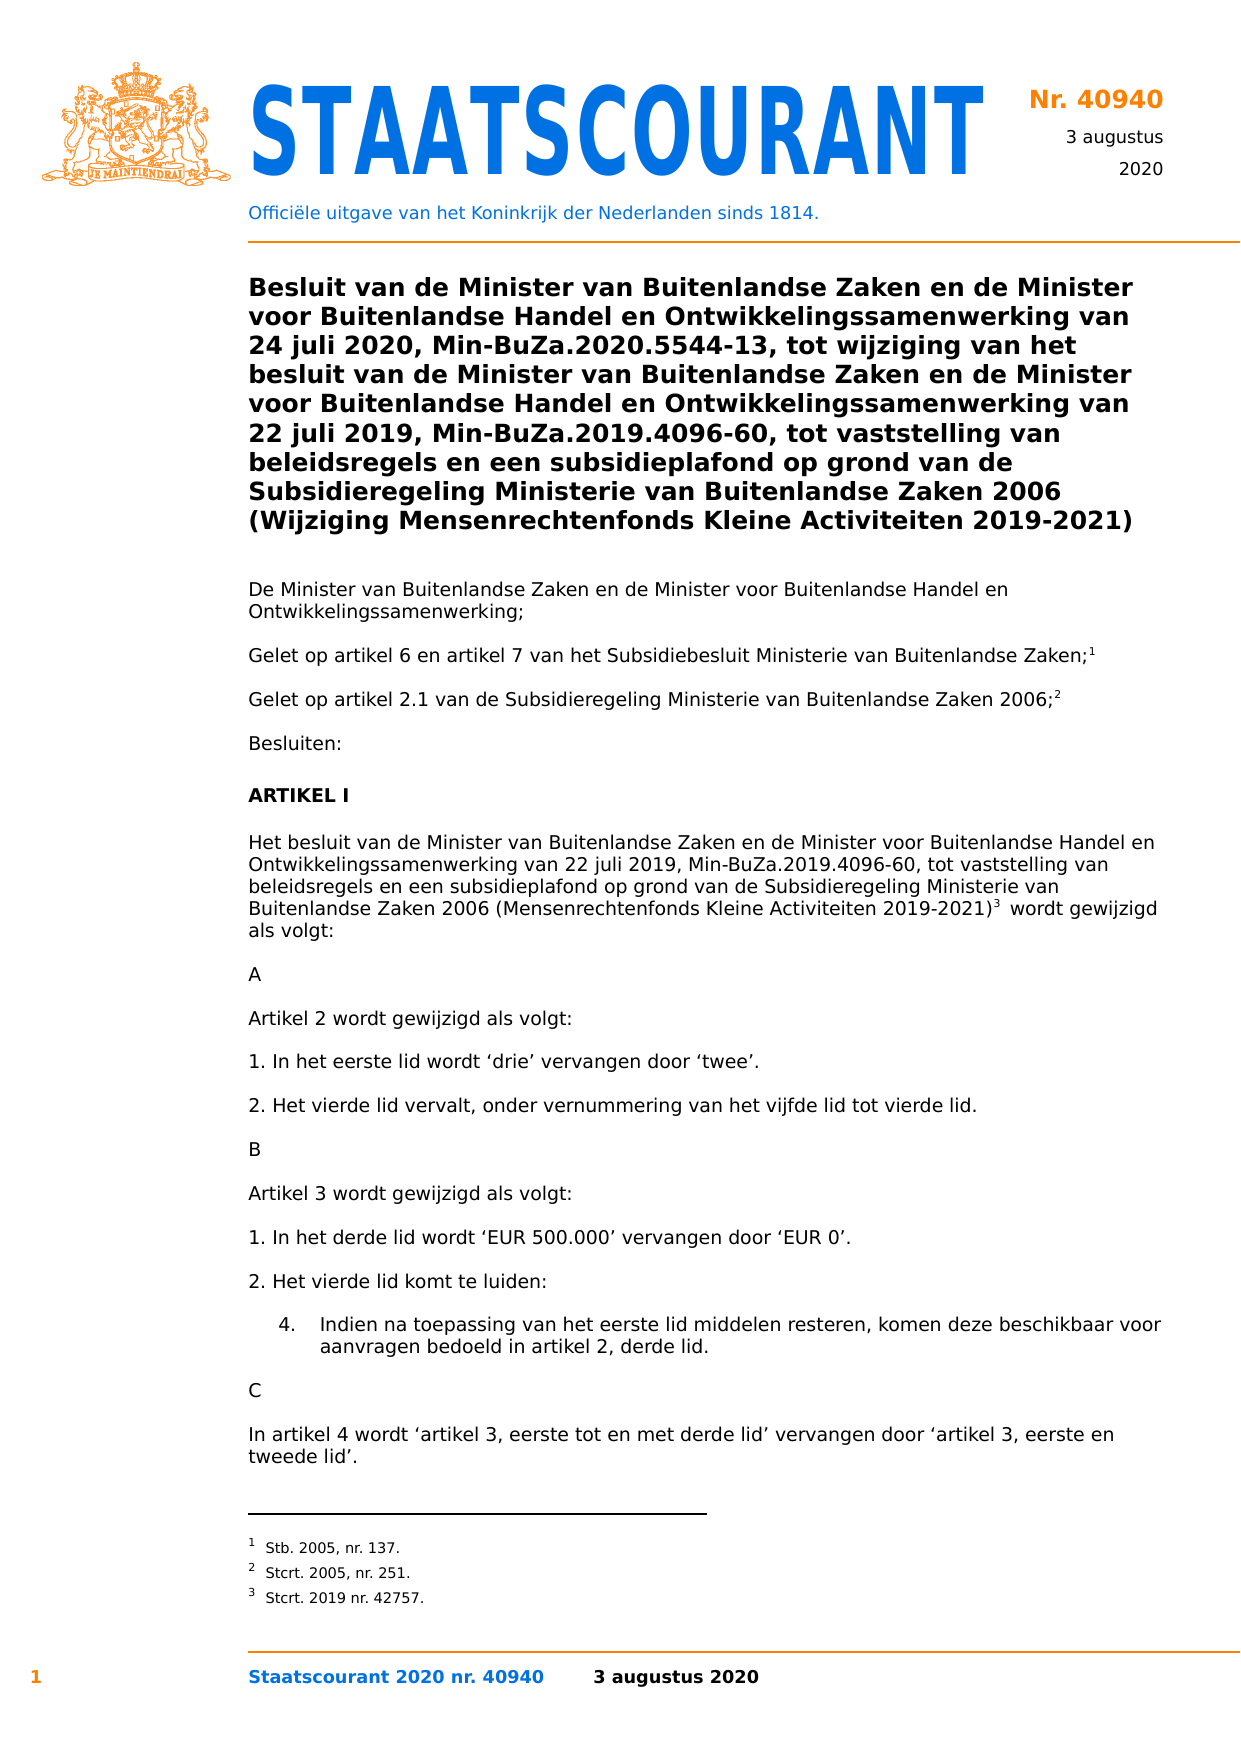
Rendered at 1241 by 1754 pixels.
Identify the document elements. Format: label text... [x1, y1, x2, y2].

text B [248, 1139, 1163, 1161]
text In artikel 4 wordt ‘artikel 3, eerste tot en met derde lid’ vervangen door ‘artikel 3, eerste en tweede lid’. [248, 1424, 1163, 1468]
text 4. Indien na toepassing van het eerste lid middelen resteren, komen deze beschikbaar voor aanvragen bedoeld in artikel 2, derde lid. [278, 1314, 1163, 1358]
text De Minister van Buitenlandse Zaken en de Minister voor Buitenlandse Handel en Ontwikkelingssamenwerking; [248, 579, 1163, 623]
text Besluiten: [248, 733, 1163, 755]
table_cell 3 augustus [998, 121, 1240, 153]
text Gelet op artikel 6 en artikel 7 van het Subsidiebesluit Ministerie van Buitenlandse Zaken; [248, 645, 1163, 667]
picture [41, 62, 231, 186]
text Stb. 2005, nr. 137. [248, 1536, 1163, 1558]
text Stcrt. 2005, nr. 251. [248, 1561, 1163, 1583]
text Het besluit van de Minister van Buitenlandse Zaken en de Minister voor Buitenlandse Handel en Ontwikkelingssamenwerking van 22 juli 2019, Min-BuZa.2019.4096-60, tot vaststelling van beleidsregels en een subsidieplafond op grond van de Subsidieregeling Ministerie van Buitenlandse Zaken 2006 (Mensenrechtenfonds Kleine Activiteiten 2019-2021) wordt gewijzigd als volgt: [248, 832, 1163, 942]
text Stcrt. 2019 nr. 42757. [248, 1586, 1163, 1608]
table_cell Officiële uitgave van het Koninkrijk der Nederlanden sinds 1814. [248, 203, 1240, 241]
text 1. In het eerste lid wordt ‘drie’ vervangen door ‘twee’. [248, 1051, 1163, 1073]
text 1. In het derde lid wordt ‘EUR 500.000’ vervangen door ‘EUR 0’. [248, 1227, 1163, 1249]
text 2. Het vierde lid komt te luiden: [248, 1271, 1163, 1292]
text 2. Het vierde lid vervalt, onder vernummering van het vijfde lid tot vierde lid. [248, 1095, 1163, 1117]
text Gelet op artikel 2.1 van de Subsidieregeling Ministerie van Buitenlandse Zaken 2006; [248, 689, 1163, 711]
text Artikel 2 wordt gewijzigd als volgt: [248, 1007, 1163, 1029]
text Artikel 3 wordt gewijzigd als volgt: [248, 1183, 1163, 1205]
table_header STAATSCOURANT [248, 62, 998, 203]
table_header [25, 62, 248, 241]
subtitle ARTIKEL I [248, 785, 1163, 807]
subtitle Besluit van de Minister van Buitenlandse Zaken en de Minister voor Buitenlandse Handel en Ontwikkelingssamenwerking van 24 juli 2020, Min-BuZa.2020.5544-13, tot wijziging van het besluit van de Minister van Buitenlandse Zaken en de Minister voor Buitenlandse Handel en Ontwikkelingssamenwerking van 22 juli 2019, Min-BuZa.2019.4096-60, tot vaststelling van beleidsregels en een subsidieplafond op grond van de Subsidieregeling Ministerie van Buitenlandse Zaken 2006 (Wijziging Mensenrechtenfonds Kleine Activiteiten 2019-2021) [248, 273, 1163, 536]
table_cell 2020 [998, 153, 1240, 203]
table_header Nr. 40940 [998, 62, 1240, 121]
text C [248, 1380, 1163, 1402]
text A [248, 963, 1163, 986]
